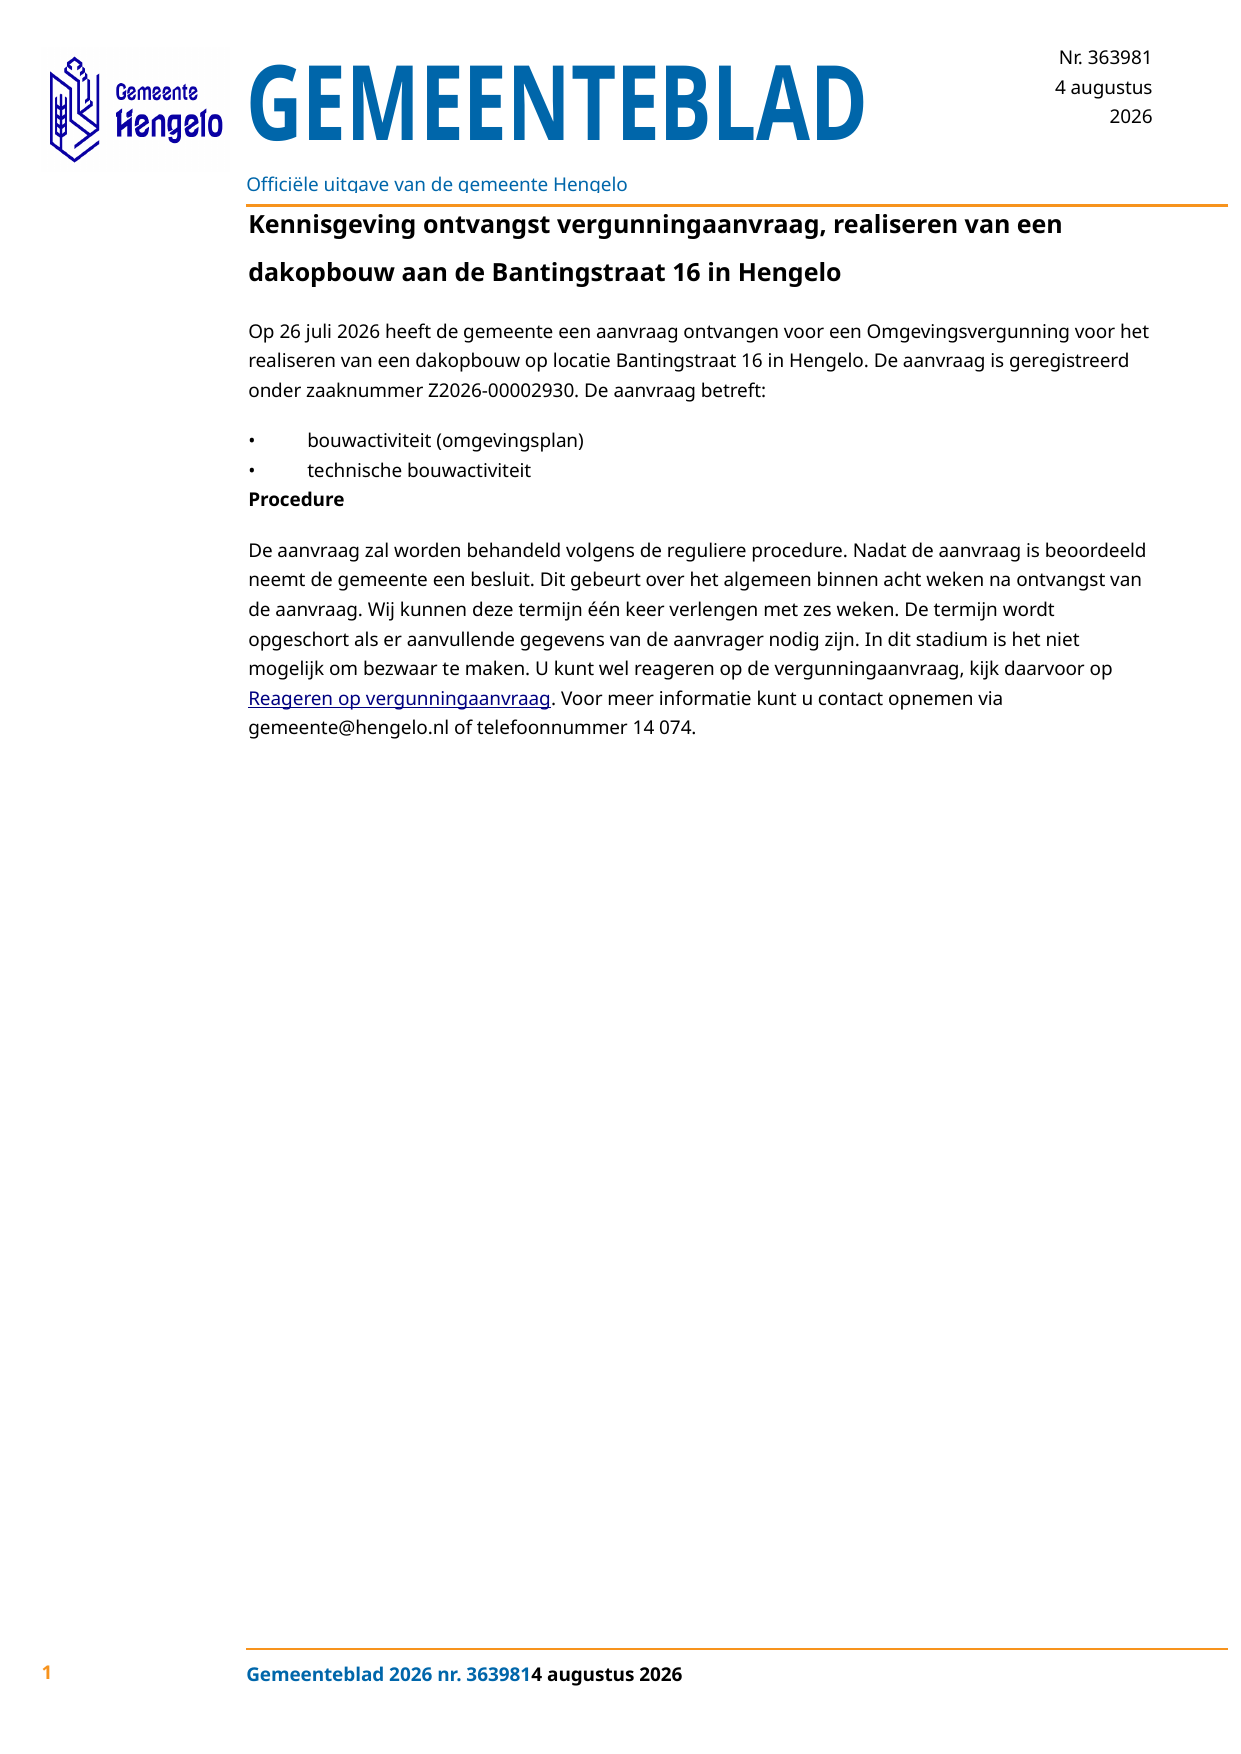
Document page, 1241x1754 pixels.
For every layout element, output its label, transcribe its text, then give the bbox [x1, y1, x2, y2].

text Op 26 juli 2026 heeft de gemeente een aanvraag ontvangen voor een Omgevingsvergunning voor het realiseren van een dakopbouw op locatie Bantingstraat 16 in Hengelo. De aanvraag is geregistreerd onder zaaknummer Z2026-00002930. De aanvraag betreft: [248, 318, 1152, 403]
text Kennisgeving ontvangst vergunningaanvraag, realiseren van een dakopbouw aan de Bantingstraat 16 in Hengelo [248, 207, 1152, 288]
list technische bouwactiviteit [248, 457, 1152, 483]
text De aanvraag zal worden behandeld volgens de reguliere procedure. Nadat de aanvraag is beoordeeld neemt de gemeente een besluit. Dit gebeurt over het algemeen binnen acht weken na ontvangst van de aanvraag. Wij kunnen deze termijn één keer verlengen met zes weken. De termijn wordt opgeschort als er aanvullende gegevens van de aanvrager nodig zijn. In dit stadium is het niet mogelijk om bezwaar te maken. U kunt wel reageren op de vergunningaanvraag, kijk daarvoor op Reageren op vergunningaanvraag. Voor meer informatie kunt u contact opnemen via gemeente@hengelo.nl of telefoonnummer 14 074. [248, 537, 1152, 740]
text Procedure [248, 487, 1152, 512]
picture [41, 47, 231, 172]
list bouwactiviteit (omgevingsplan) [248, 427, 1152, 453]
